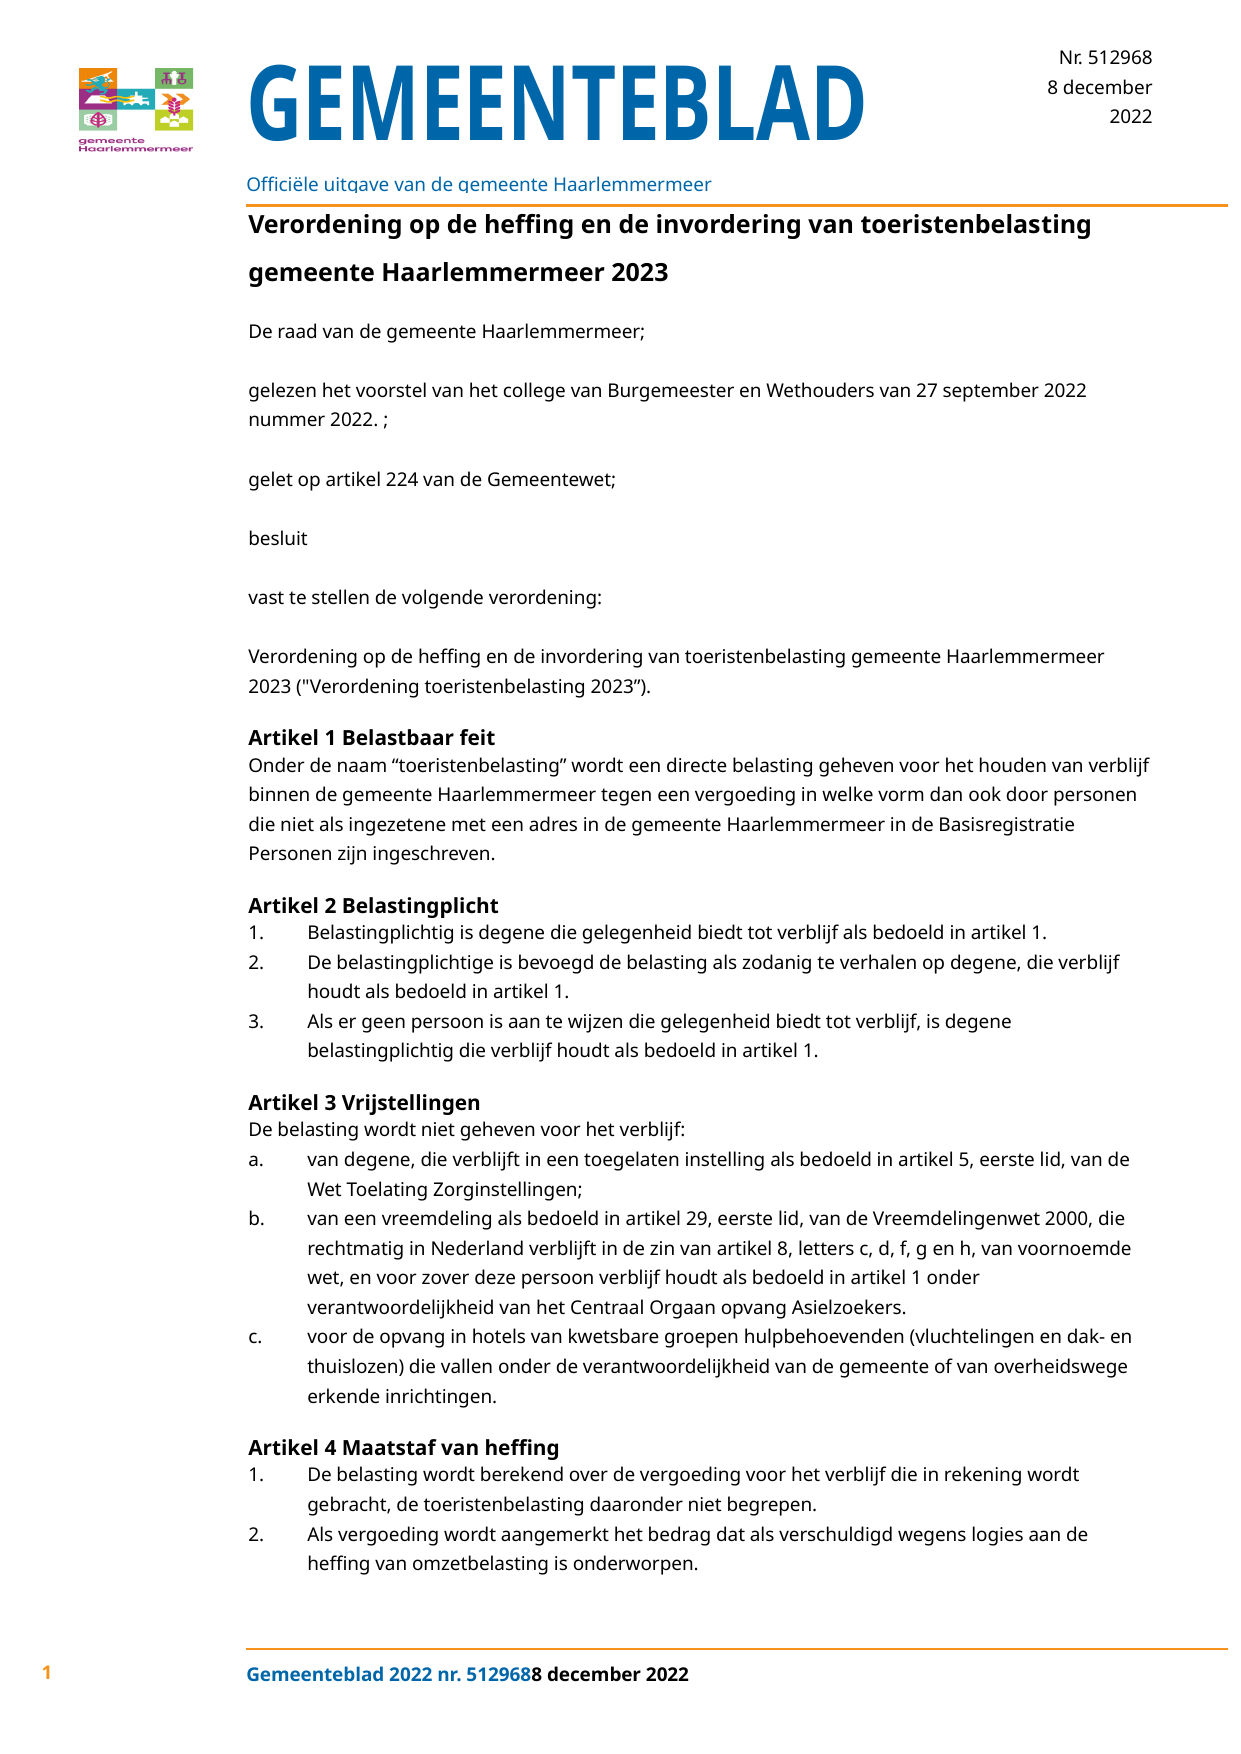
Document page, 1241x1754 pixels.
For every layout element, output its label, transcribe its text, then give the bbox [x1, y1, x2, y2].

text vast te stellen de volgende verordening: [248, 584, 1152, 610]
list De belastingplichtige is bevoegd de belasting als zodanig te verhalen op degene, die verblijf houdt als bedoeld in artikel 1. [248, 949, 1152, 1004]
text Artikel 1 Belastbaar feit [248, 723, 1152, 752]
text Artikel 3 Vrijstellingen [248, 1088, 1152, 1117]
text De belasting wordt niet geheven voor het verblijf: [248, 1117, 1152, 1142]
list van een vreemdeling als bedoeld in artikel 29, eerste lid, van de Vreemdelingenwet 2000, die rechtmatig in Nederland verblijft in de zin van artikel 8, letters c, d, f, g en h, van voornoemde wet, en voor zover deze persoon verblijf houdt als bedoeld in artikel 1 onder verantwoordelijkheid van het Centraal Orgaan opvang Asielzoekers. [248, 1205, 1152, 1320]
picture [41, 47, 231, 172]
text De raad van de gemeente Haarlemmermeer; [248, 318, 1152, 344]
text besluit [248, 525, 1152, 551]
list Belastingplichtig is degene die gelegenheid biedt tot verblijf als bedoeld in artikel 1. [248, 919, 1152, 945]
text Onder de naam “toeristenbelasting” wordt een directe belasting geheven voor het houden van verblijf binnen de gemeente Haarlemmermeer tegen een vergoeding in welke vorm dan ook door personen die niet als ingezetene met een adres in de gemeente Haarlemmermeer in de Basisregistratie Personen zijn ingeschreven. [248, 752, 1152, 866]
list De belasting wordt berekend over de vergoeding voor het verblijf die in rekening wordt gebracht, de toeristenbelasting daaronder niet begrepen. [248, 1462, 1152, 1517]
text Verordening op de heffing en de invordering van toeristenbelasting gemeente Haarlemmermeer 2023 ("Verordening toeristenbelasting 2023”). [248, 643, 1152, 699]
list Als vergoeding wordt aangemerkt het bedrag dat als verschuldigd wegens logies aan de heffing van omzetbelasting is onderworpen. [248, 1521, 1152, 1576]
text Artikel 4 Maatstaf van heffing [248, 1433, 1152, 1462]
text gelezen het voorstel van het college van Burgemeester en Wethouders van 27 september 2022 nummer 2022. ; [248, 377, 1152, 432]
text Artikel 2 Belastingplicht [248, 891, 1152, 919]
text Verordening op de heffing en de invordering van toeristenbelas­ting gemeente Haarlemmermeer 2023 [248, 207, 1152, 288]
list Als er geen persoon is aan te wijzen die gelegenheid biedt tot verblijf, is degene belastingplichtig die verblijf houdt als bedoeld in artikel 1. [248, 1008, 1152, 1063]
text gelet op artikel 224 van de Gemeentewet; [248, 466, 1152, 492]
list voor de opvang in hotels van kwetsbare groepen hulpbehoevenden (vluchtelingen en dak- en thuislozen) die vallen onder de verantwoordelijkheid van de gemeente of van overheidswege erkende inrichtingen. [248, 1324, 1152, 1408]
list van degene, die verblijft in een toegelaten instelling als bedoeld in artikel 5, eerste lid, van de Wet Toelating Zorginstellingen; [248, 1146, 1152, 1201]
